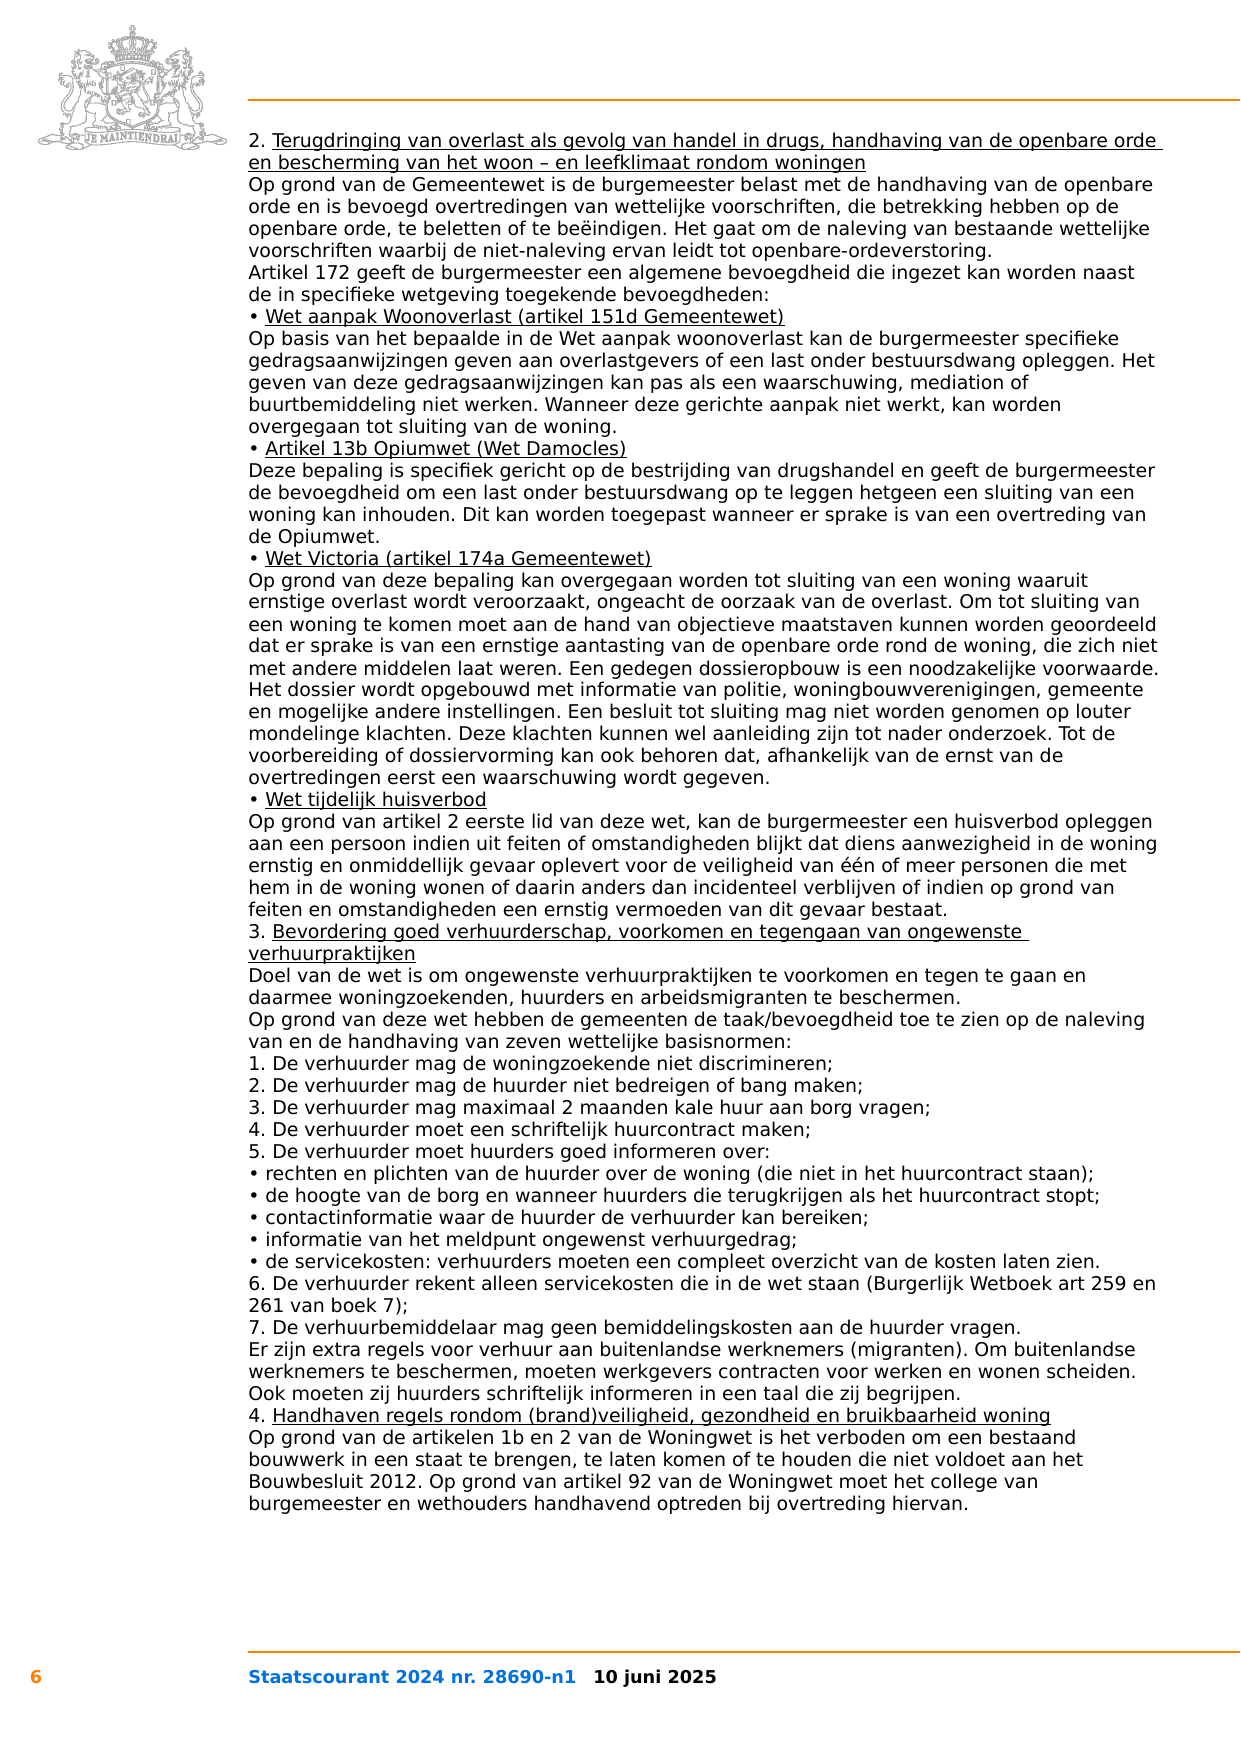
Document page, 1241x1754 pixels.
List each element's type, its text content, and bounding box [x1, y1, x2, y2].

text 2. De verhuurder mag de huurder niet bedreigen of bang maken; [248, 1075, 1163, 1097]
picture [38, 25, 227, 150]
text 3. Bevordering goed verhuurderschap, voorkomen en tegengaan van ongewenste verhuurpraktijken [248, 921, 1163, 965]
text 1. De verhuurder mag de woningzoekende niet discrimineren; [248, 1053, 1163, 1075]
text 6. De verhuurder rekent alleen servicekosten die in de wet staan (Burgerlijk Wetboek art 259 en 261 van boek 7); [248, 1273, 1163, 1317]
text 7. De verhuurbemiddelaar mag geen bemiddelingskosten aan de huurder vragen. [248, 1317, 1163, 1339]
text • Wet Victoria (artikel 174a Gemeentewet) [248, 547, 1163, 569]
text • contactinformatie waar de huurder de verhuurder kan bereiken; [248, 1207, 1163, 1229]
text Op grond van deze wet hebben de gemeenten de taak/bevoegdheid toe te zien op de naleving van en de handhaving van zeven wettelijke basisnormen: [248, 1009, 1163, 1053]
text Doel van de wet is om ongewenste verhuurpraktijken te voorkomen en tegen te gaan en daarmee woningzoekenden, huurders en arbeidsmigranten te beschermen. [248, 965, 1163, 1009]
text • de hoogte van de borg en wanneer huurders die terugkrijgen als het huurcontract stopt; [248, 1185, 1163, 1207]
text • Wet aanpak Woonoverlast (artikel 151d Gemeentewet) [248, 306, 1163, 328]
text Deze bepaling is specifiek gericht op de bestrijding van drugshandel en geeft de burgermeester de bevoegdheid om een last onder bestuursdwang op te leggen hetgeen een sluiting van een woning kan inhouden. Dit kan worden toegepast wanneer er sprake is van een overtreding van de Opiumwet. [248, 459, 1163, 547]
text Op grond van de Gemeentewet is de burgemeester belast met de handhaving van de openbare orde en is bevoegd overtredingen van wettelijke voorschriften, die betrekking hebben op de openbare orde, te beletten of te beëindigen. Het gaat om de naleving van bestaande wettelijke voorschriften waarbij de niet-naleving ervan leidt tot openbare-ordeverstoring. [248, 174, 1163, 262]
text Op grond van deze bepaling kan overgegaan worden tot sluiting van een woning waaruit ernstige overlast wordt veroorzaakt, ongeacht de oorzaak van de overlast. Om tot sluiting van een woning te komen moet aan de hand van objectieve maatstaven kunnen worden geoordeeld dat er sprake is van een ernstige aantasting van de openbare orde rond de woning, die zich niet met andere middelen laat weren. Een gedegen dossieropbouw is een noodzakelijke voorwaarde. Het dossier wordt opgebouwd met informatie van politie, woningbouwverenigingen, gemeente en mogelijke andere instellingen. Een besluit tot sluiting mag niet worden genomen op louter mondelinge klachten. Deze klachten kunnen wel aanleiding zijn tot nader onderzoek. Tot de voorbereiding of dossiervorming kan ook behoren dat, afhankelijk van de ernst van de overtredingen eerst een waarschuwing wordt gegeven. [248, 569, 1163, 789]
text 2. Terugdringing van overlast als gevolg van handel in drugs, handhaving van de openbare orde en bescherming van het woon – en leefklimaat rondom woningen [248, 130, 1163, 174]
text 5. De verhuurder moet huurders goed informeren over: [248, 1141, 1163, 1163]
text 3. De verhuurder mag maximaal 2 maanden kale huur aan borg vragen; [248, 1097, 1163, 1119]
text • de servicekosten: verhuurders moeten een compleet overzicht van de kosten laten zien. [248, 1251, 1163, 1273]
text Artikel 172 geeft de burgermeester een algemene bevoegdheid die ingezet kan worden naast de in specifieke wetgeving toegekende bevoegdheden: [248, 262, 1163, 306]
text Op basis van het bepaalde in de Wet aanpak woonoverlast kan de burgermeester specifieke gedragsaanwijzingen geven aan overlastgevers of een last onder bestuursdwang opleggen. Het geven van deze gedragsaanwijzingen kan pas als een waarschuwing, mediation of buurtbemiddeling niet werken. Wanneer deze gerichte aanpak niet werkt, kan worden overgegaan tot sluiting van de woning. [248, 328, 1163, 438]
text Op grond van artikel 2 eerste lid van deze wet, kan de burgermeester een huisverbod opleggen aan een persoon indien uit feiten of omstandigheden blijkt dat diens aanwezigheid in de woning ernstig en onmiddellijk gevaar oplevert voor de veiligheid van één of meer personen die met hem in de woning wonen of daarin anders dan incidenteel verblijven of indien op grond van feiten en omstandigheden een ernstig vermoeden van dit gevaar bestaat. [248, 811, 1163, 921]
text • rechten en plichten van de huurder over de woning (die niet in het huurcontract staan); [248, 1163, 1163, 1185]
text • Wet tijdelijk huisverbod [248, 789, 1163, 811]
text 4. Handhaven regels rondom (brand)veiligheid, gezondheid en bruikbaarheid woning [248, 1405, 1163, 1427]
text Er zijn extra regels voor verhuur aan buitenlandse werknemers (migranten). Om buitenlandse werknemers te beschermen, moeten werkgevers contracten voor werken en wonen scheiden. Ook moeten zij huurders schriftelijk informeren in een taal die zij begrijpen. [248, 1339, 1163, 1405]
text 4. De verhuurder moet een schriftelijk huurcontract maken; [248, 1119, 1163, 1141]
text Op grond van de artikelen 1b en 2 van de Woningwet is het verboden om een bestaand bouwwerk in een staat te brengen, te laten komen of te houden die niet voldoet aan het Bouwbesluit 2012. Op grond van artikel 92 van de Woningwet moet het college van burgemeester en wethouders handhavend optreden bij overtreding hiervan. [248, 1427, 1163, 1514]
text • informatie van het meldpunt ongewenst verhuurgedrag; [248, 1229, 1163, 1251]
text • Artikel 13b Opiumwet (Wet Damocles) [248, 438, 1163, 459]
